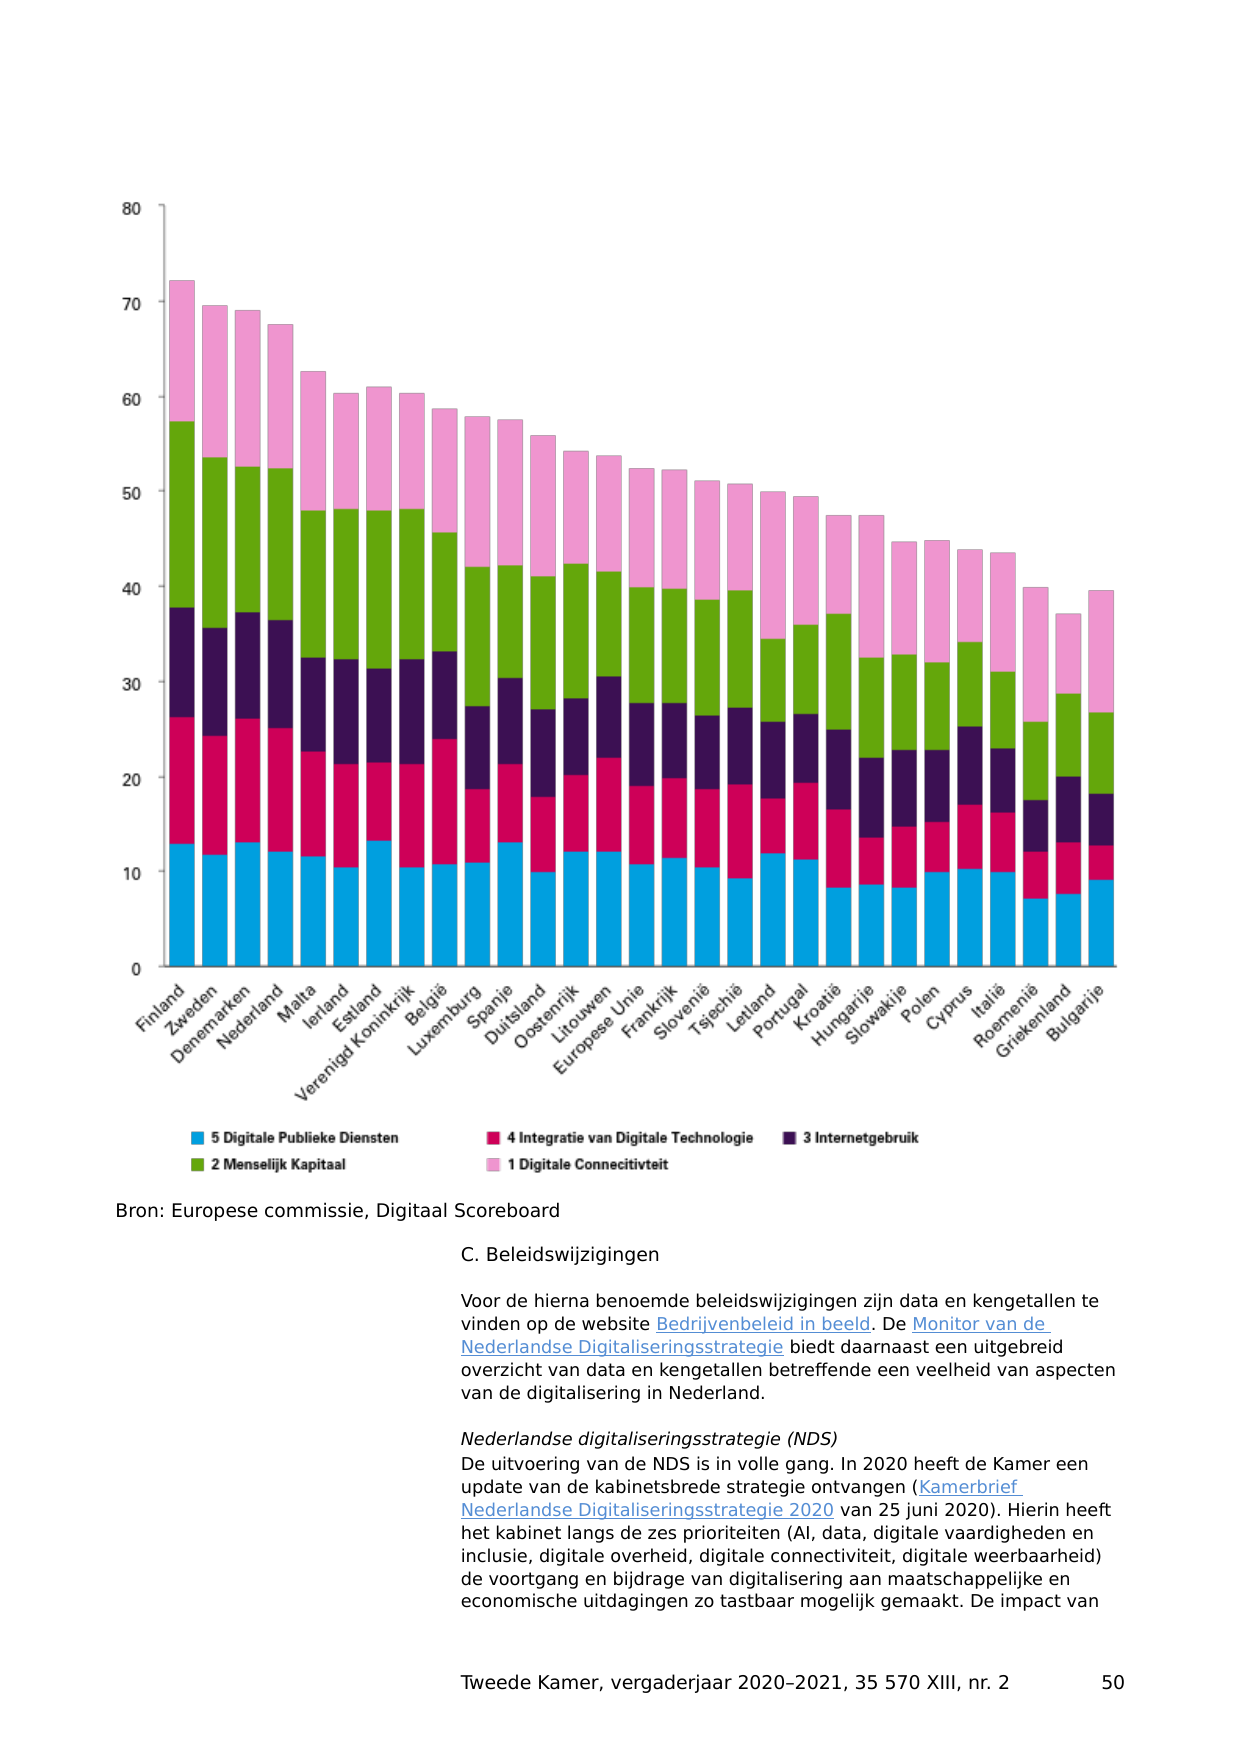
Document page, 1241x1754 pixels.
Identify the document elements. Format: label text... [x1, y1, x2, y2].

text Nederlandse digitaliseringsstrategie (NDS) [461, 1427, 1125, 1450]
text De uitvoering van de NDS is in volle gang. In 2020 heeft de Kamer een update van de kabinetsbrede strategie ontvangen (Kamerbrief Nederlandse Digitaliseringsstrategie 2020 van 25 juni 2020). Hierin heeft het kabinet langs de zes prioriteiten (AI, data, digitale vaardigheden en inclusie, digitale overheid, digitale connectiviteit, digitale weerbaarheid) de voortgang en bijdrage van digitalisering aan maatschappelijke en economische uitdagingen zo tastbaar mogelijk gemaakt. De impact van [461, 1452, 1125, 1612]
title C. Beleidswijzigingen [461, 1244, 1125, 1266]
text Bron: Europese commissie, Digitaal Scoreboard [115, 191, 1125, 1222]
text Voor de hierna benoemde beleidswijzigingen zijn data en kengetallen te vinden op de website Bedrijvenbeleid in beeld. De Monitor van de Nederlandse Digitaliseringsstrategie biedt daarnaast een uitgebreid overzicht van data en kengetallen betreffende een veelheid van aspecten van de digitalisering in Nederland. [461, 1289, 1125, 1404]
